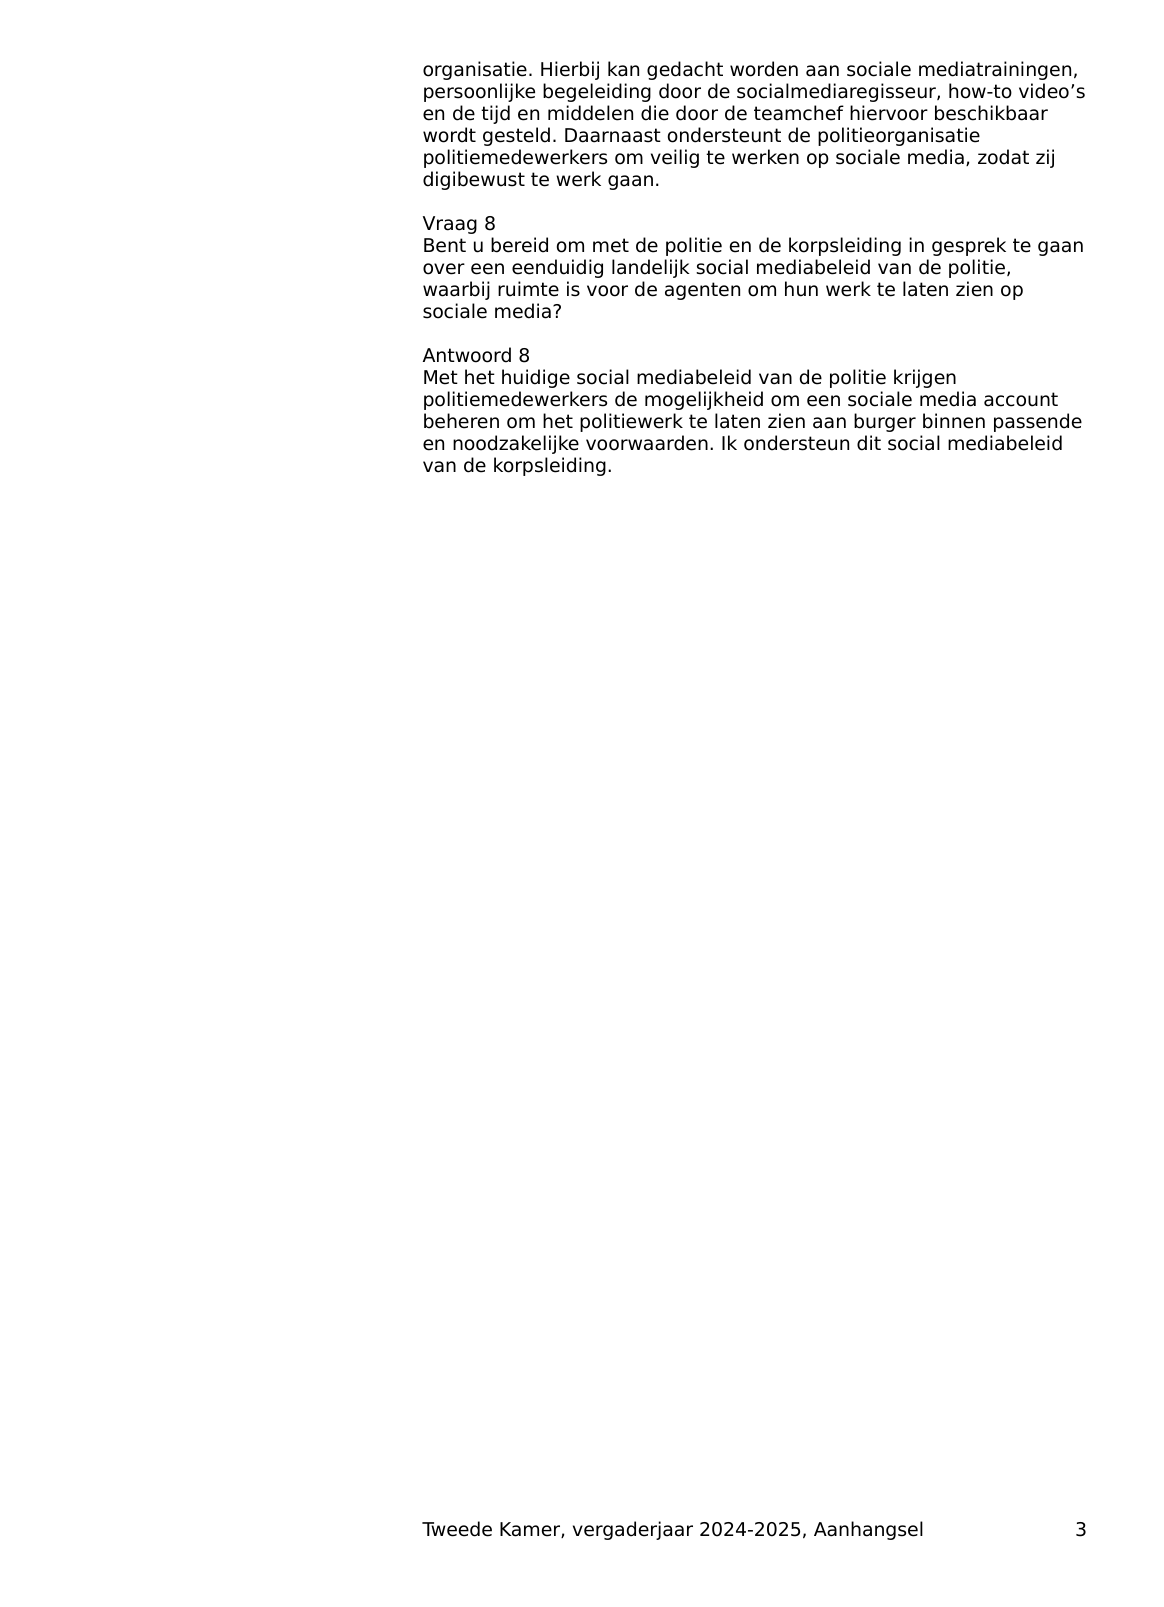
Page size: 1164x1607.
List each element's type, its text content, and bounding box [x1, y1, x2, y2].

text Met het huidige social mediabeleid van de politie krijgen politiemedewerkers de mogelijkheid om een sociale media account beheren om het politiewerk te laten zien aan burger binnen passende en noodzakelijke voorwaarden. Ik ondersteun dit social mediabeleid van de korpsleiding. [422, 367, 1087, 477]
text Antwoord 8 [422, 345, 1087, 367]
text Vraag 8 [422, 213, 1087, 235]
text organisatie. Hierbij kan gedacht worden aan sociale mediatrainingen, persoonlijke begeleiding door de socialmediaregisseur, how-to video’s en de tijd en middelen die door de teamchef hiervoor beschikbaar wordt gesteld. Daarnaast ondersteunt de politieorganisatie politiemedewerkers om veilig te werken op sociale media, zodat zij digibewust te werk gaan. [422, 59, 1087, 191]
text Bent u bereid om met de politie en de korpsleiding in gesprek te gaan over een eenduidig landelijk social mediabeleid van de politie, waarbij ruimte is voor de agenten om hun werk te laten zien op sociale media? [422, 235, 1087, 323]
